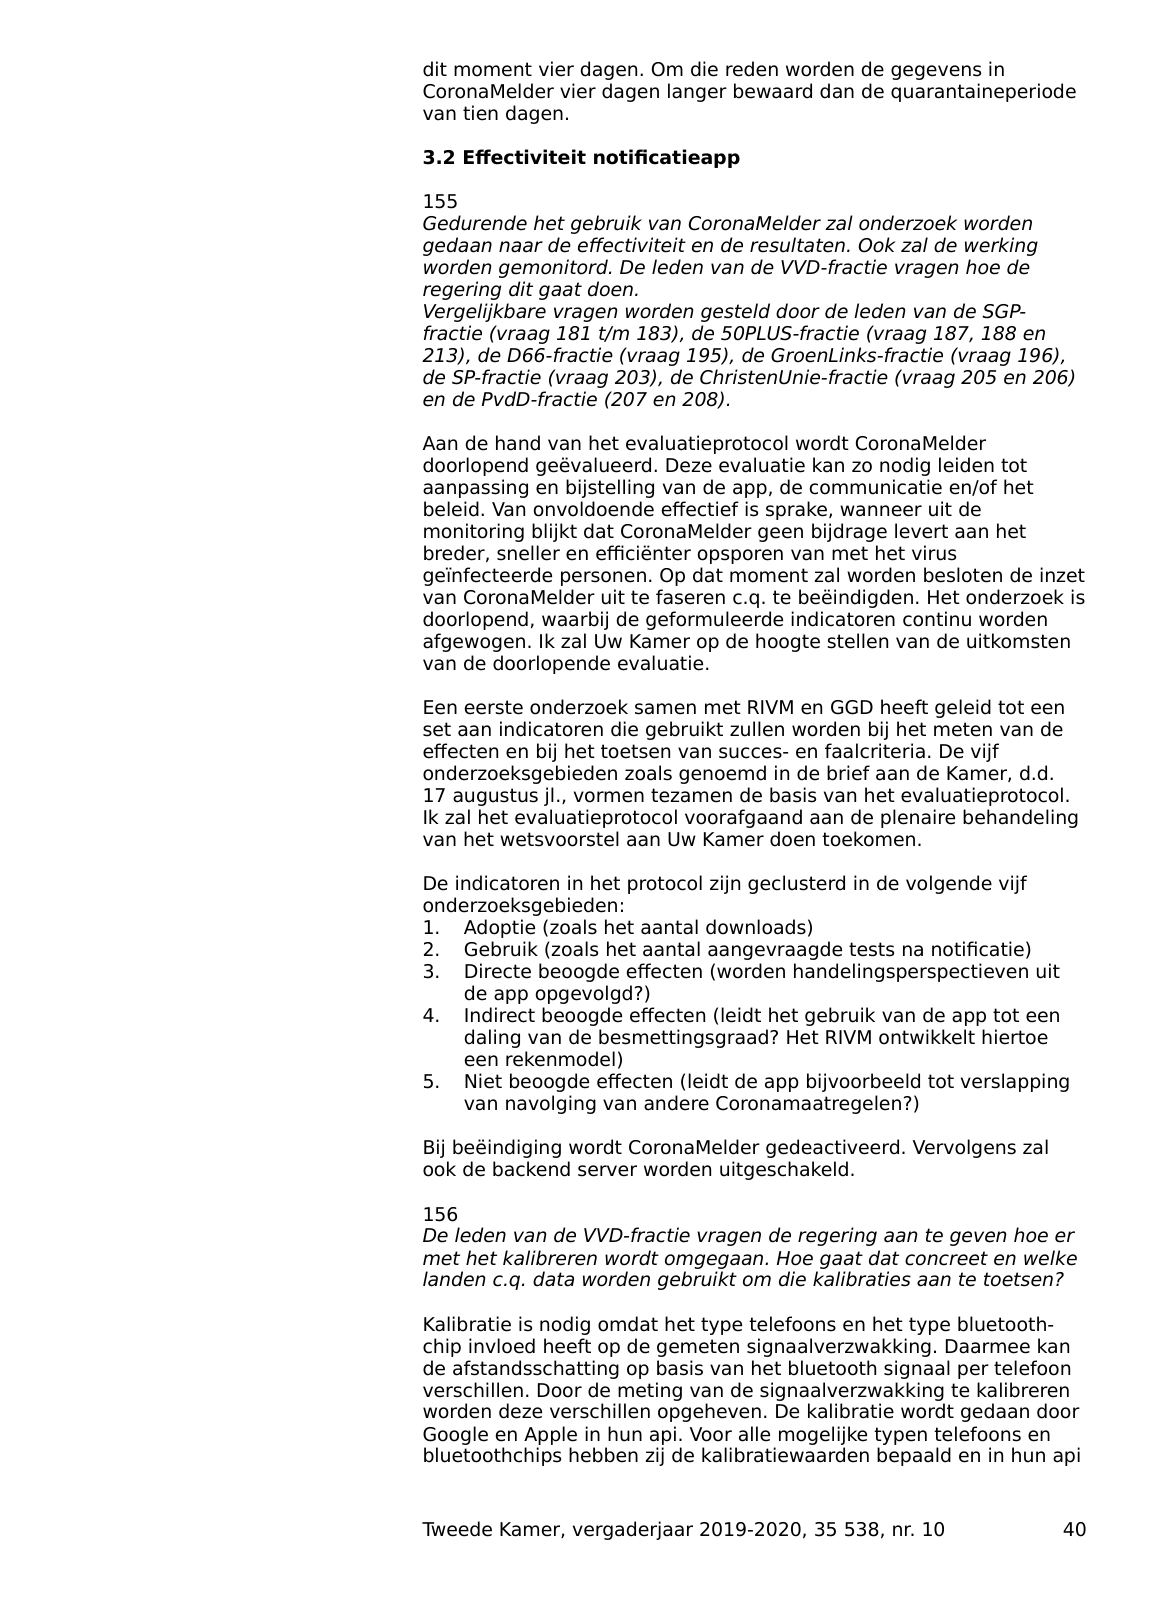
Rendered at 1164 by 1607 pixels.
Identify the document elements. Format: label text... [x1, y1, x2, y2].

text 156 [422, 1203, 1087, 1225]
text Bij beëindiging wordt CoronaMelder gedeactiveerd. Vervolgens zal ook de backend server worden uitgeschakeld. [422, 1137, 1087, 1181]
text Aan de hand van het evaluatieprotocol wordt CoronaMelder doorlopend geëvalueerd. Deze evaluatie kan zo nodig leiden tot aanpassing en bijstelling van de app, de communicatie en/of het beleid. Van onvoldoende effectief is sprake, wanneer uit de monitoring blijkt dat CoronaMelder geen bijdrage levert aan het breder, sneller en efficiënter opsporen van met het virus geïnfecteerde personen. Op dat moment zal worden besloten de inzet van CoronaMelder uit te faseren c.q. te beëindigden. Het onderzoek is doorlopend, waarbij de geformuleerde indicatoren continu worden afgewogen. Ik zal Uw Kamer op de hoogte stellen van de uitkomsten van de doorlopende evaluatie. [422, 433, 1087, 675]
text Een eerste onderzoek samen met RIVM en GGD heeft geleid tot een set aan indicatoren die gebruikt zullen worden bij het meten van de effecten en bij het toetsen van succes- en faalcriteria. De vijf onderzoeksgebieden zoals genoemd in de brief aan de Kamer, d.d. 17 augustus jl., vormen tezamen de basis van het evaluatieprotocol. Ik zal het evaluatieprotocol voorafgaand aan de plenaire behandeling van het wetsvoorstel aan Uw Kamer doen toekomen. [422, 697, 1087, 851]
text 4. Indirect beoogde effecten (leidt het gebruik van de app tot een daling van de besmettingsgraad? Het RIVM ontwikkelt hiertoe een rekenmodel) [422, 1005, 1087, 1071]
text 155 [422, 191, 1087, 213]
text Vergelijkbare vragen worden gesteld door de leden van de SGP-fractie (vraag 181 t/m 183), de 50PLUS-fractie (vraag 187, 188 en 213), de D66-fractie (vraag 195), de GroenLinks-fractie (vraag 196), de SP-fractie (vraag 203), de ChristenUnie-fractie (vraag 205 en 206) en de PvdD-fractie (207 en 208). [422, 301, 1087, 411]
text dit moment vier dagen. Om die reden worden de gegevens in CoronaMelder vier dagen langer bewaard dan de quarantaineperiode van tien dagen. [422, 59, 1087, 125]
text De indicatoren in het protocol zijn geclusterd in de volgende vijf onderzoeksgebieden: [422, 873, 1087, 917]
subtitle 3.2 Effectiviteit notificatieapp [422, 147, 1087, 169]
text Kalibratie is nodig omdat het type telefoons en het type bluetooth-chip invloed heeft op de gemeten signaalverzwakking. Daarmee kan de afstandsschatting op basis van het bluetooth signaal per telefoon verschillen. Door de meting van de signaalverzwakking te kalibreren worden deze verschillen opgeheven. De kalibratie wordt gedaan door Google en Apple in hun api. Voor alle mogelijke typen telefoons en bluetoothchips hebben zij de kalibratiewaarden bepaald en in hun api [422, 1313, 1087, 1467]
text Gedurende het gebruik van CoronaMelder zal onderzoek worden gedaan naar de effectiviteit en de resultaten. Ook zal de werking worden gemonitord. De leden van de VVD-fractie vragen hoe de regering dit gaat doen. [422, 213, 1087, 301]
text 3. Directe beoogde effecten (worden handelingsperspectieven uit de app opgevolgd?) [422, 961, 1087, 1005]
text 2. Gebruik (zoals het aantal aangevraagde tests na notificatie) [422, 939, 1087, 961]
text 1. Adoptie (zoals het aantal downloads) [422, 917, 1087, 939]
text De leden van de VVD-fractie vragen de regering aan te geven hoe er met het kalibreren wordt omgegaan. Hoe gaat dat concreet en welke landen c.q. data worden gebruikt om die kalibraties aan te toetsen? [422, 1225, 1087, 1291]
text 5. Niet beoogde effecten (leidt de app bijvoorbeeld tot verslapping van navolging van andere Coronamaatregelen?) [422, 1071, 1087, 1115]
